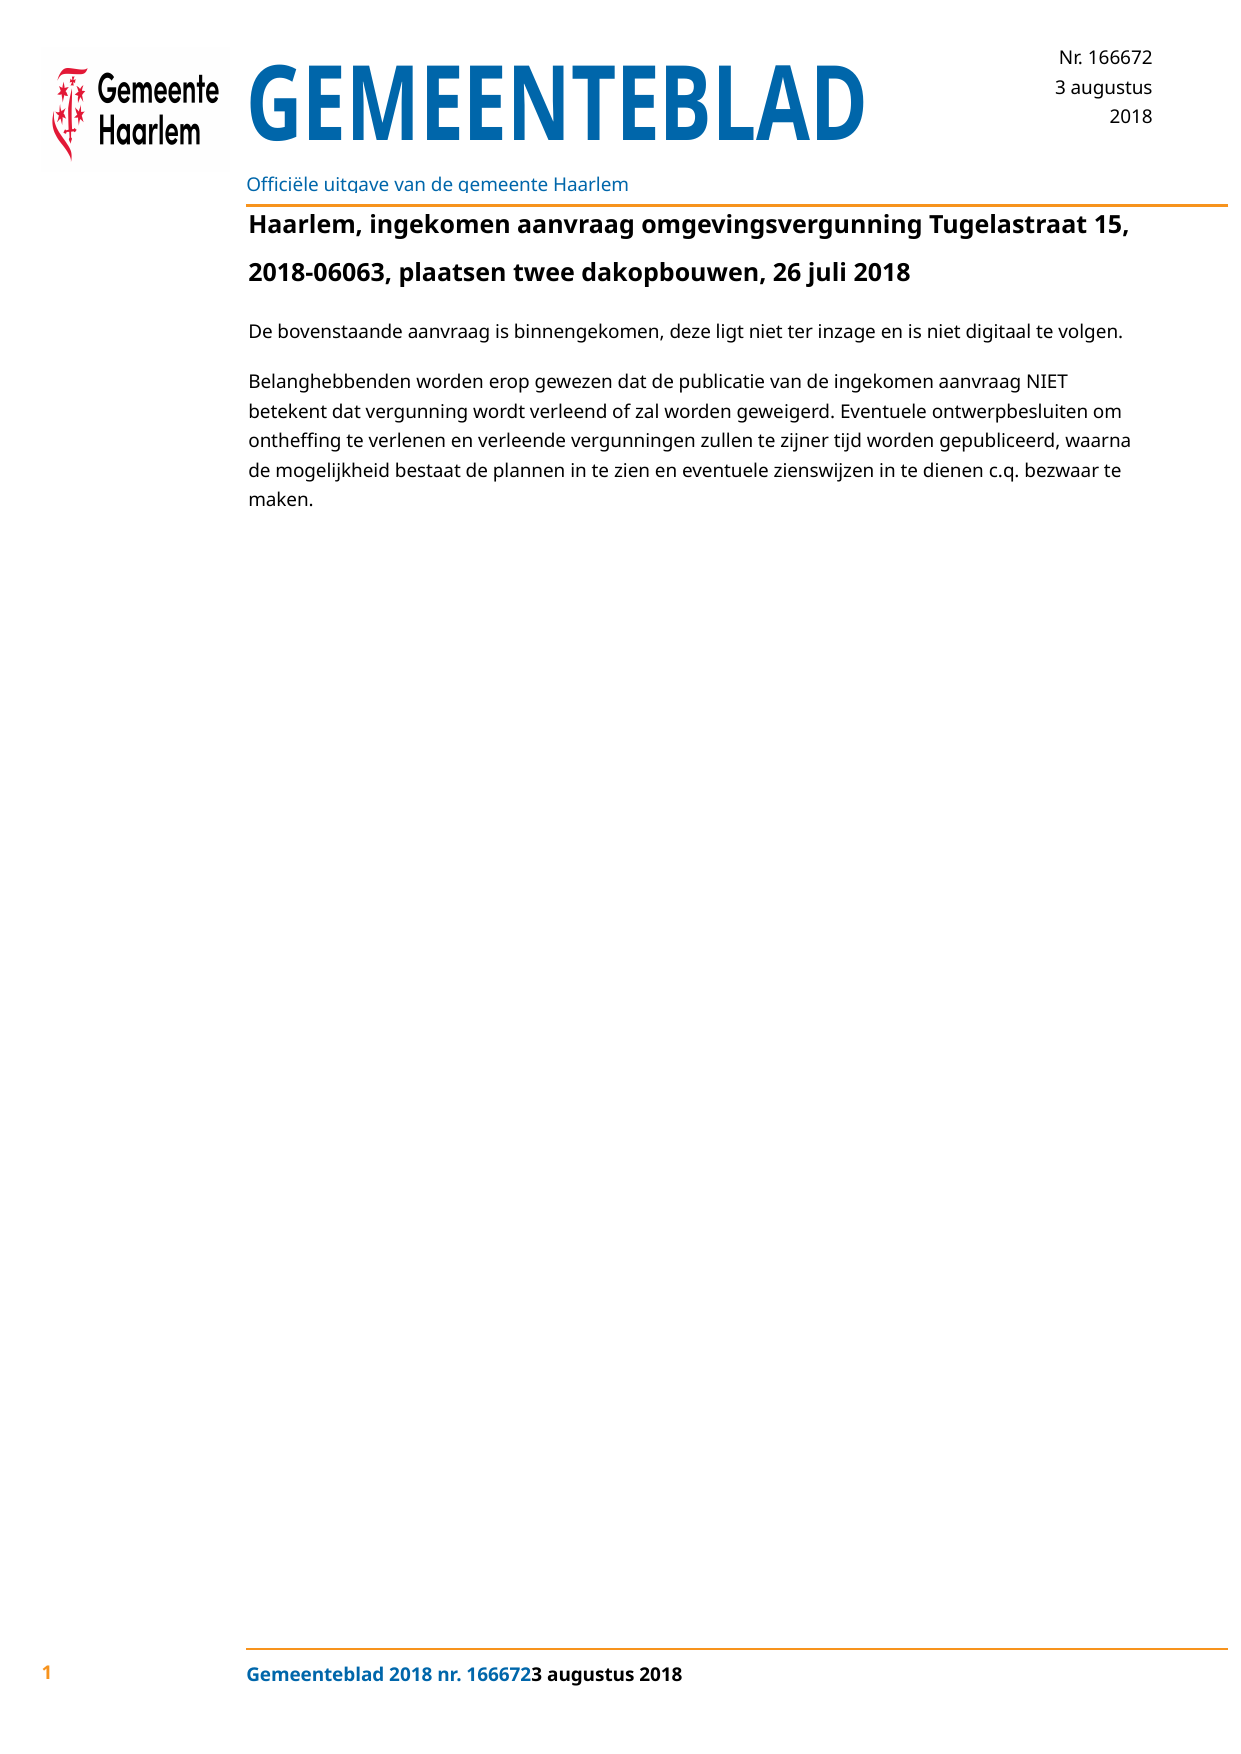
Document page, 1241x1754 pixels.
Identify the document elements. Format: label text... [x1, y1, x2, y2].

picture [41, 47, 231, 172]
text De bovenstaande aanvraag is binnengekomen, deze ligt niet ter inzage en is niet digitaal te volgen. [248, 318, 1152, 344]
text Belanghebbenden worden erop gewezen dat de publicatie van de ingekomen aanvraag NIET betekent dat vergunning wordt verleend of zal worden geweigerd. Eventuele ontwerpbesluiten om ontheffing te verlenen en verleende vergunningen zullen te zijner tijd worden gepubliceerd, waarna de mogelijkheid bestaat de plannen in te zien en eventuele zienswijzen in te dienen c.q. bezwaar te maken. [248, 368, 1152, 512]
text Haarlem, ingekomen aanvraag omgevingsvergunning Tugelastraat 15, 2018-06063, plaatsen twee dakopbouwen, 26 juli 2018 [248, 207, 1152, 288]
